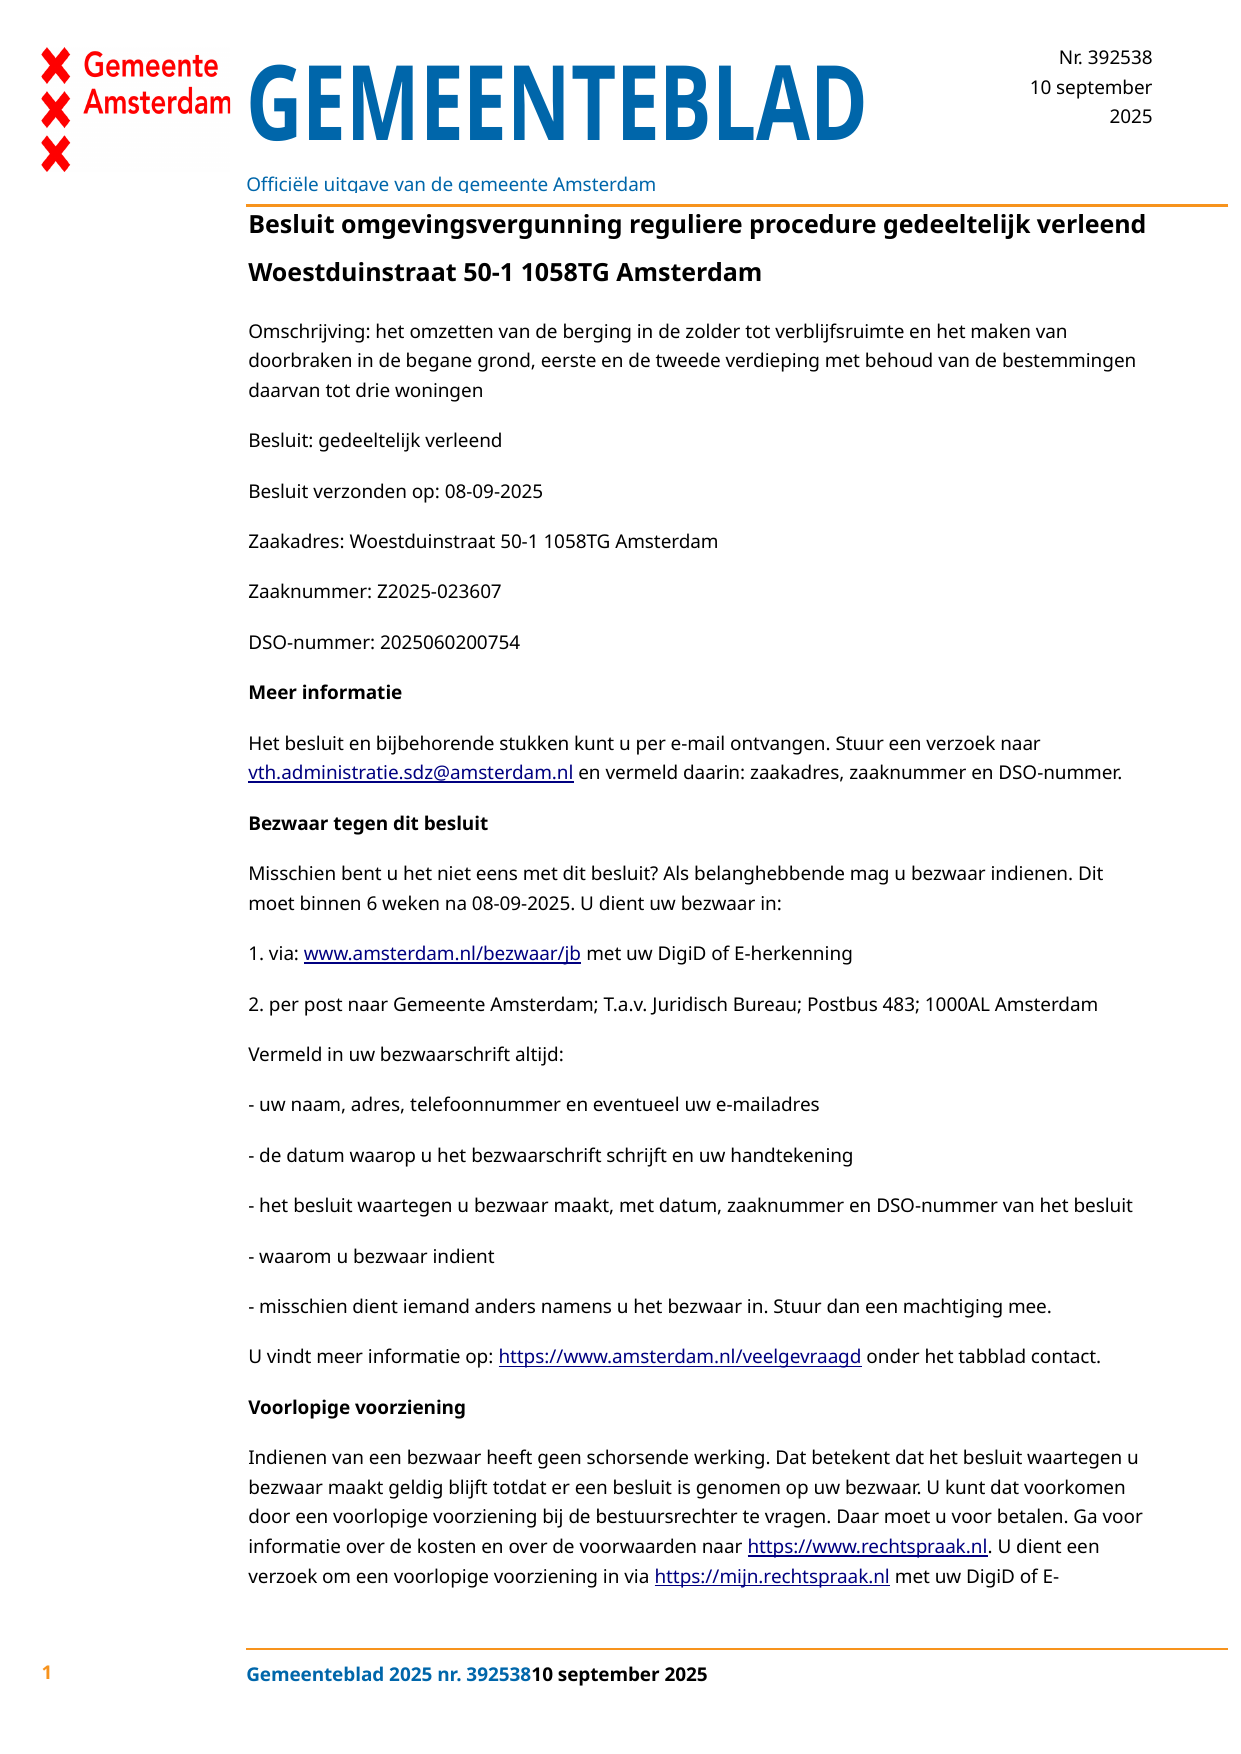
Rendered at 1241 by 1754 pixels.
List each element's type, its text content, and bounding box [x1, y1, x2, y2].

text Omschrijving: het omzetten van de berging in de zolder tot verblijfsruimte en het maken van doorbraken in de begane grond, eerste en de tweede verdieping met behoud van de bestemmingen daarvan tot drie woningen [248, 318, 1152, 403]
text Zaaknummer: Z2025-023607 [248, 579, 1152, 604]
text Misschien bent u het niet eens met dit besluit? Als belanghebbende mag u bezwaar indienen. Dit moet binnen 6 weken na 08-09-2025. U dient uw bezwaar in: [248, 860, 1152, 916]
text - de datum waarop u het bezwaarschrift schrijft en uw handtekening [248, 1142, 1152, 1168]
text Zaakadres: Woestduinstraat 50-1 1058TG Amsterdam [248, 528, 1152, 554]
text - het besluit waartegen u bezwaar maakt, met datum, zaaknummer en DSO-nummer van het besluit [248, 1192, 1152, 1218]
text - misschien dient iemand anders namens u het bezwaar in. Stuur dan een machtiging mee. [248, 1293, 1152, 1319]
text Bezwaar tegen dit besluit [248, 810, 1152, 836]
text U vindt meer informatie op: https://www.amsterdam.nl/veelgevraagd onder het tabblad contact. [248, 1344, 1152, 1369]
text 2. per post naar Gemeente Amsterdam; T.a.v. Juridisch Bureau; Postbus 483; 1000AL Amsterdam [248, 991, 1152, 1017]
text Vermeld in uw bezwaarschrift altijd: [248, 1041, 1152, 1067]
text Besluit omgevingsvergunning reguliere procedure gedeeltelijk verleend Woestduinstraat 50-1 1058TG Amsterdam [248, 207, 1152, 288]
text Besluit verzonden op: 08-09-2025 [248, 478, 1152, 504]
text Indienen van een bezwaar heeft geen schorsende werking. Dat betekent dat het besluit waartegen u bezwaar maakt geldig blijft totdat er een besluit is genomen op uw bezwaar. U kunt dat voorkomen door een voorlopige voorziening bij de bestuursrechter te vragen. Daar moet u voor betalen. Ga voor informatie over de kosten en over de voorwaarden naar https://www.rechtspraak.nl. U dient een verzoek om een voorlopige voorziening in via https://mijn.rechtspraak.nl met uw DigiD of E- [248, 1444, 1152, 1589]
text Besluit: gedeeltelijk verleend [248, 427, 1152, 453]
text DSO-nummer: 2025060200754 [248, 629, 1152, 655]
picture [41, 47, 231, 172]
text Meer informatie [248, 679, 1152, 705]
text Voorlopige voorziening [248, 1394, 1152, 1420]
text - waarom u bezwaar indient [248, 1243, 1152, 1269]
text - uw naam, adres, telefoonnummer en eventueel uw e-mailadres [248, 1092, 1152, 1117]
text Het besluit en bijbehorende stukken kunt u per e-mail ontvangen. Stuur een verzoek naar vth.administratie.sdz@amsterdam.nl en vermeld daarin: zaakadres, zaaknummer en DSO-nummer. [248, 730, 1152, 785]
text 1. via: www.amsterdam.nl/bezwaar/jb met uw DigiD of E-herkenning [248, 940, 1152, 966]
